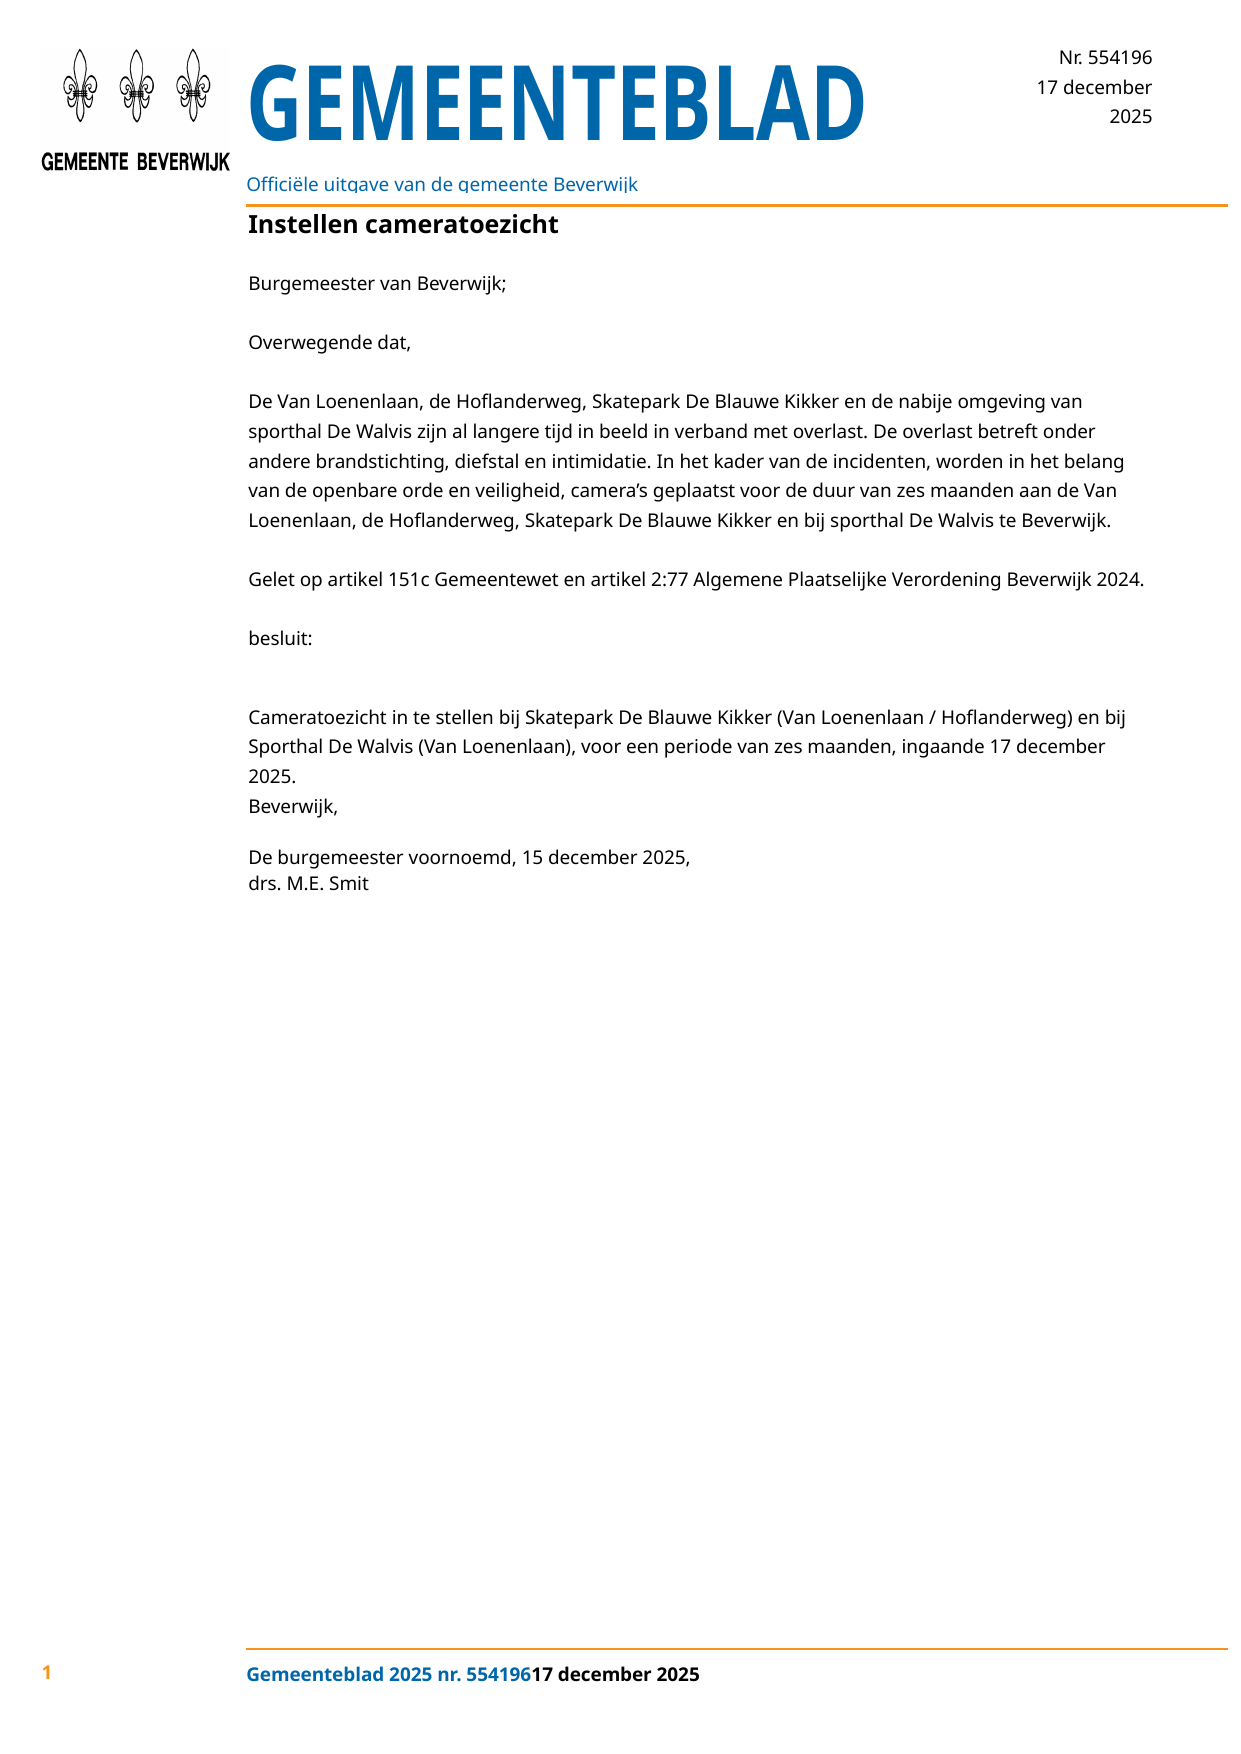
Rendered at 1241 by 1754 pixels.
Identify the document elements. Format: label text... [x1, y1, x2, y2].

text Instellen cameratoezicht [248, 207, 1152, 241]
text Gelet op artikel 151c Gemeentewet en artikel 2:77 Algemene Plaatselijke Verordening Beverwijk 2024. [248, 566, 1152, 592]
text De burgemeester voornoemd, 15 december 2025, [248, 844, 1152, 870]
picture [41, 47, 231, 172]
text De Van Loenenlaan, de Hoflanderweg, Skatepark De Blauwe Kikker en de nabije omgeving van sporthal De Walvis zijn al langere tijd in beeld in verband met overlast. De overlast betreft onder andere brandstichting, diefstal en intimidatie. In het kader van de incidenten, worden in het belang van de openbare orde en veiligheid, camera’s geplaatst voor de duur van zes maanden aan de Van Loenenlaan, de Hoflanderweg, Skatepark De Blauwe Kikker en bij sporthal De Walvis te Beverwijk. [248, 389, 1152, 533]
text Overwegende dat, [248, 329, 1152, 355]
text besluit: [248, 625, 1152, 651]
text Beverwijk, [248, 793, 1152, 819]
text drs. M.E. Smit [248, 870, 1152, 896]
text Burgemeester van Beverwijk; [248, 270, 1152, 296]
text Cameratoezicht in te stellen bij Skatepark De Blauwe Kikker (Van Loenenlaan / Hoflanderweg) en bij Sporthal De Walvis (Van Loenenlaan), voor een periode van zes maanden, ingaande 17 december 2025. [248, 704, 1152, 789]
